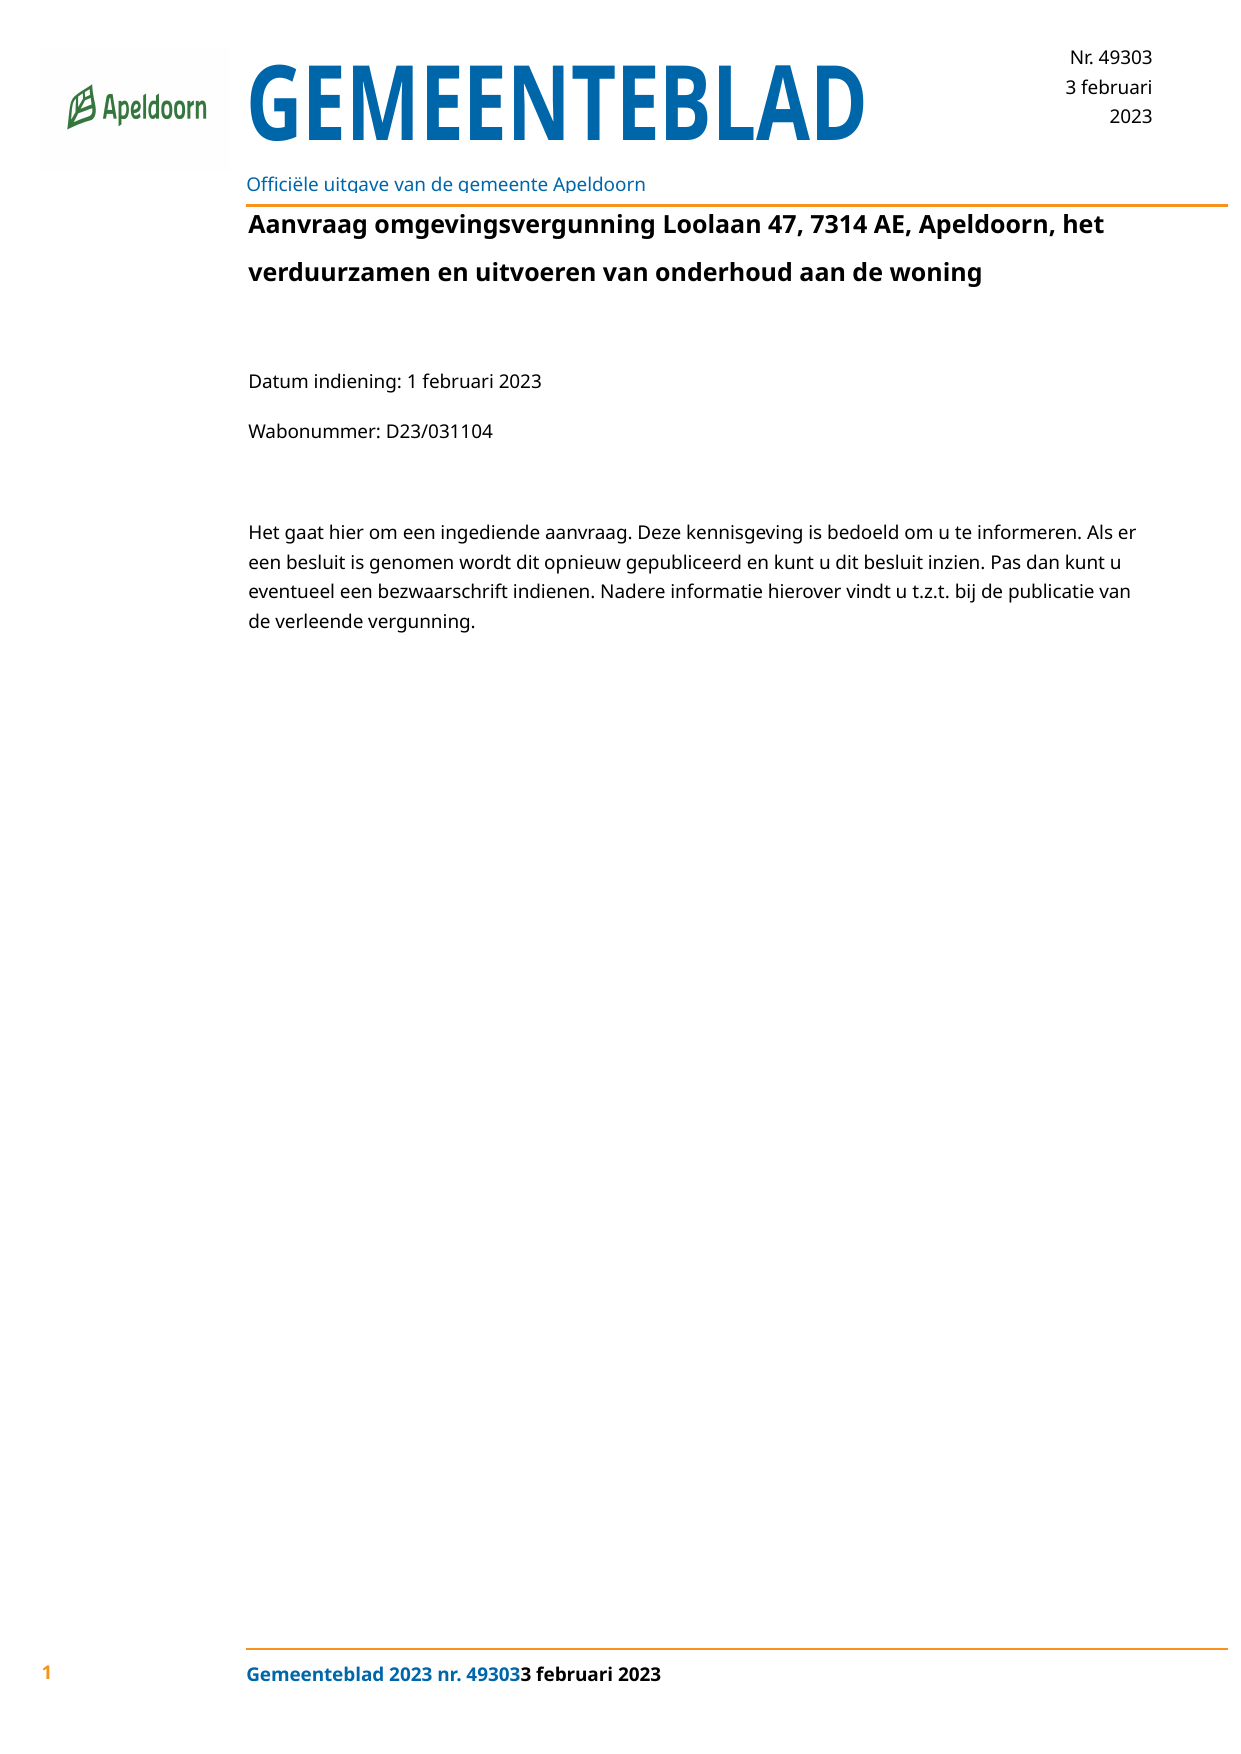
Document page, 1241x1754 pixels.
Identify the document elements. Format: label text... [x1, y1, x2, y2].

text Datum indiening: 1 februari 2023 [248, 368, 1152, 394]
text Wabonummer: D23/031104 [248, 419, 1152, 444]
text Het gaat hier om een ingediende aanvraag. Deze kennisgeving is bedoeld om u te informeren. Als er een besluit is genomen wordt dit opnieuw gepubliceerd en kunt u dit besluit inzien. Pas dan kunt u eventueel een bezwaarschrift indienen. Nadere informatie hierover vindt u t.z.t. bij de publicatie van de verleende vergunning. [248, 519, 1152, 634]
picture [41, 47, 231, 172]
text Aanvraag omgevingsvergunning Loolaan 47, 7314 AE, Apeldoorn, het verduurzamen en uitvoeren van onderhoud aan de woning [248, 207, 1152, 288]
